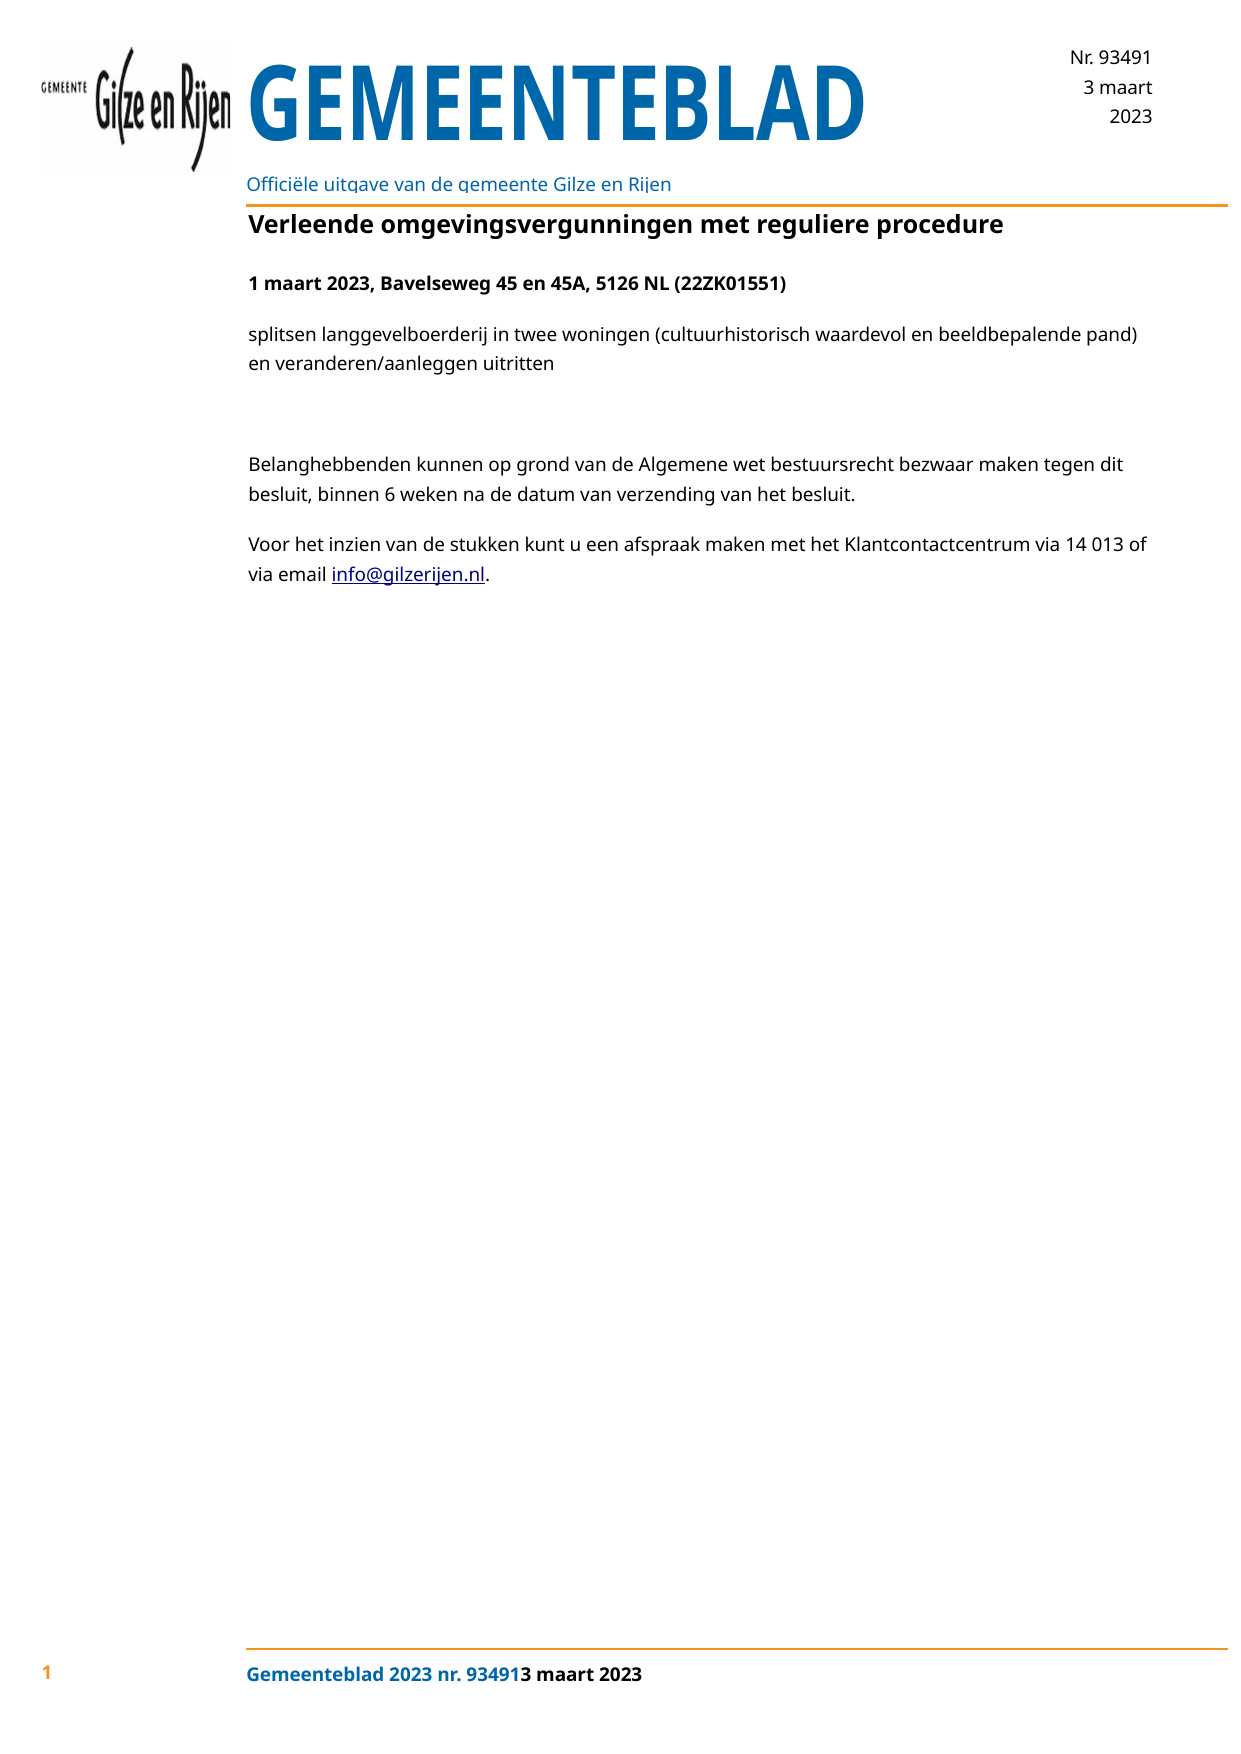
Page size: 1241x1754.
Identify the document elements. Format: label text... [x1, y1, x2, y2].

text Verleende omgevingsvergunningen met reguliere procedure [248, 207, 1152, 241]
text 1 maart 2023, Bavelseweg 45 en 45A, 5126 NL (22ZK01551) [248, 270, 1152, 296]
text Voor het inzien van de stukken kunt u een afspraak maken met het Klantcontactcentrum via 14 013 of via email info@gilzerijen.nl. [248, 531, 1152, 586]
text splitsen langgevelboerderij in twee woningen (cultuurhistorisch waardevol en beeldbepalende pand) en veranderen/aanleggen uitritten [248, 321, 1152, 376]
text Belanghebbenden kunnen op grond van de Algemene wet bestuursrecht bezwaar maken tegen dit besluit, binnen 6 weken na de datum van verzending van het besluit. [248, 451, 1152, 506]
picture [41, 47, 231, 172]
